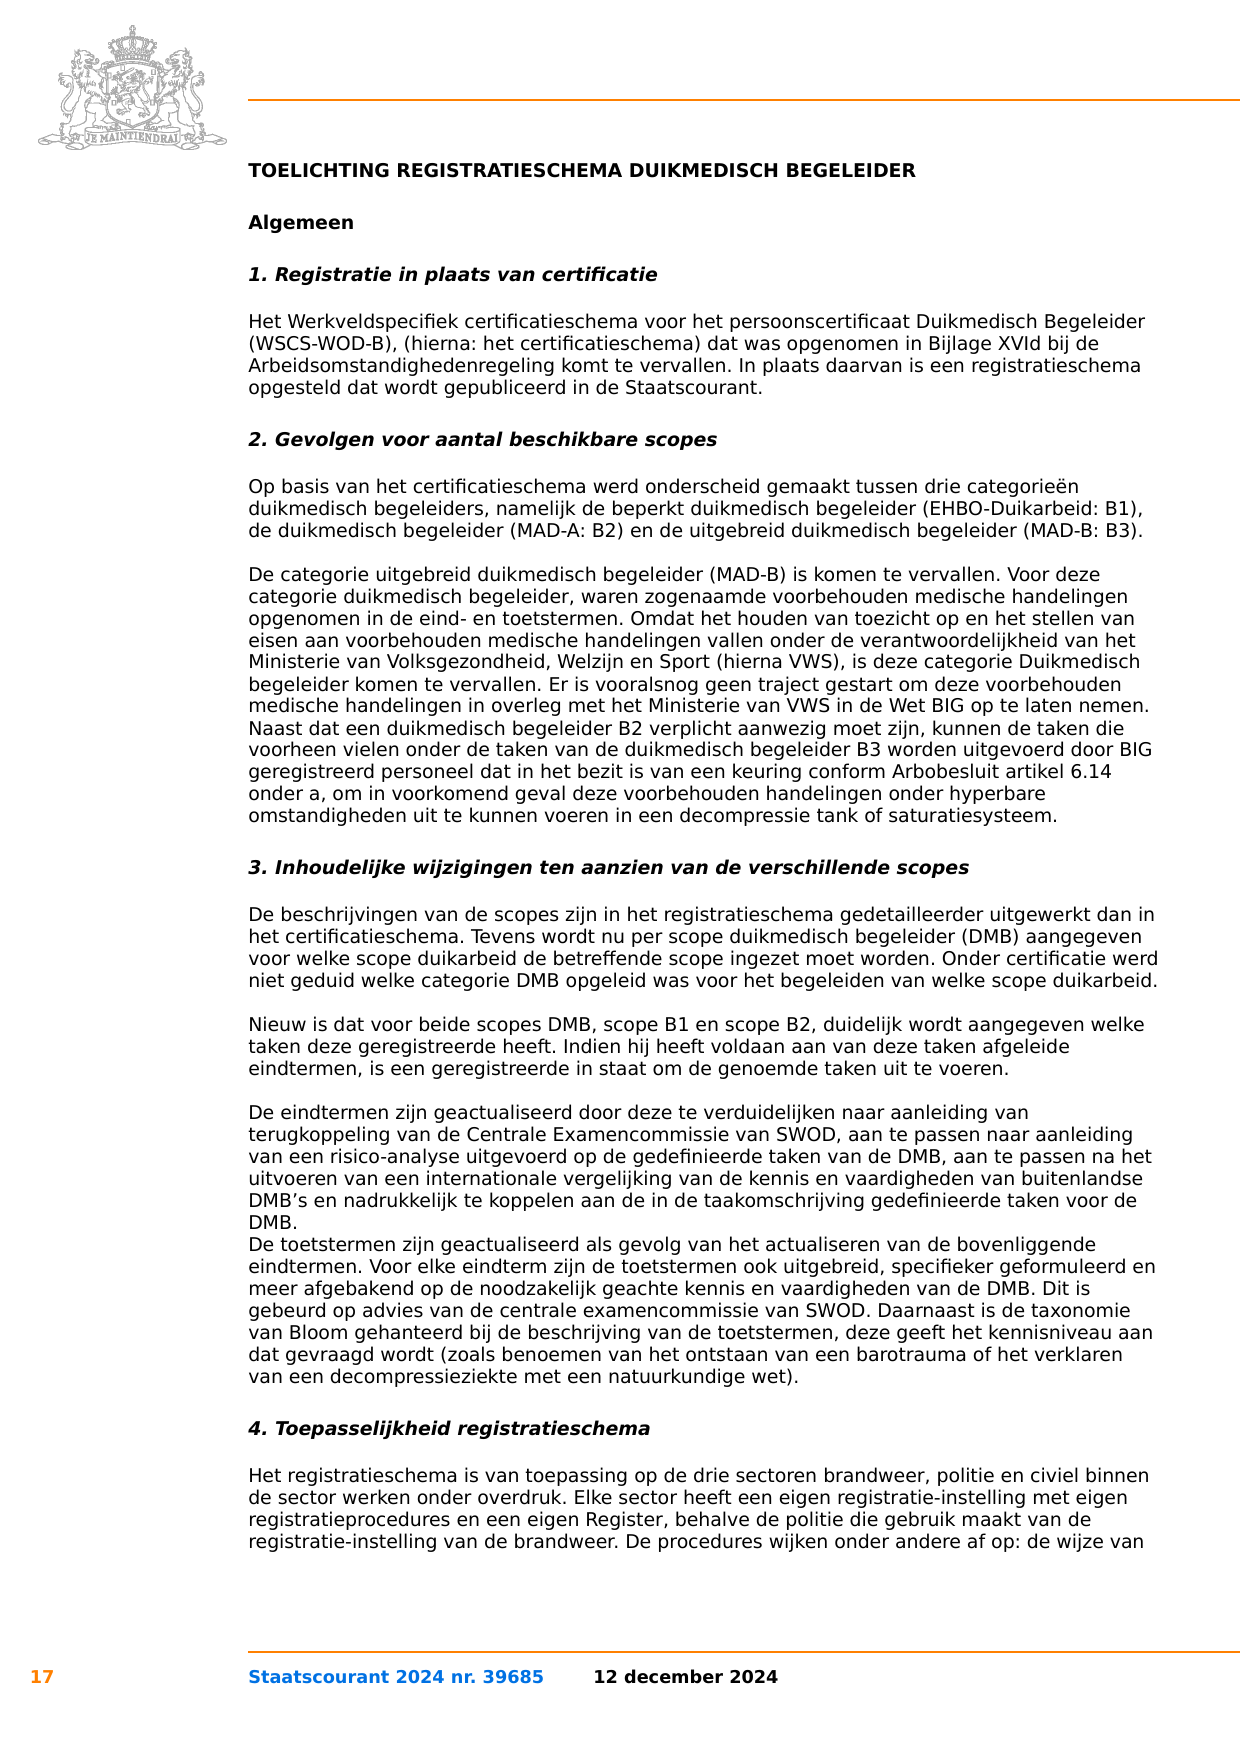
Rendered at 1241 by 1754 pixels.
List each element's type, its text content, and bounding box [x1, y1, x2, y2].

text De eindtermen zijn geactualiseerd door deze te verduidelijken naar aanleiding van terugkoppeling van de Centrale Examencommissie van SWOD, aan te passen naar aanleiding van een risico-analyse uitgevoerd op de gedefinieerde taken van de DMB, aan te passen na het uitvoeren van een internationale vergelijking van de kennis en vaardigheden van buitenlandse DMB’s en nadrukkelijk te koppelen aan de in de taakomschrijving gedefinieerde taken voor de DMB. [248, 1102, 1163, 1234]
text Het registratieschema is van toepassing op de drie sectoren brandweer, politie en civiel binnen de sector werken onder overdruk. Elke sector heeft een eigen registratie-instelling met eigen registratieprocedures en een eigen Register, behalve de politie die gebruik maakt van de registratie-instelling van de brandweer. De procedures wijken onder andere af op: de wijze van [248, 1464, 1163, 1552]
subtitle TOELICHTING REGISTRATIESCHEMA DUIKMEDISCH BEGELEIDER [248, 160, 1163, 182]
picture [38, 25, 227, 150]
subtitle 2. Gevolgen voor aantal beschikbare scopes [248, 429, 1163, 451]
subtitle Algemeen [248, 212, 1163, 234]
subtitle 3. Inhoudelijke wijzigingen ten aanzien van de verschillende scopes [248, 857, 1163, 879]
text Op basis van het certificatieschema werd onderscheid gemaakt tussen drie categorieën duikmedisch begeleiders, namelijk de beperkt duikmedisch begeleider (EHBO-Duikarbeid: B1), de duikmedisch begeleider (MAD-A: B2) en de uitgebreid duikmedisch begeleider (MAD-B: B3). [248, 476, 1163, 542]
text Nieuw is dat voor beide scopes DMB, scope B1 en scope B2, duidelijk wordt aangegeven welke taken deze geregistreerde heeft. Indien hij heeft voldaan aan van deze taken afgeleide eindtermen, is een geregistreerde in staat om de genoemde taken uit te voeren. [248, 1014, 1163, 1080]
text De categorie uitgebreid duikmedisch begeleider (MAD-B) is komen te vervallen. Voor deze categorie duikmedisch begeleider, waren zogenaamde voorbehouden medische handelingen opgenomen in de eind- en toetstermen. Omdat het houden van toezicht op en het stellen van eisen aan voorbehouden medische handelingen vallen onder de verantwoordelijkheid van het Ministerie van Volksgezondheid, Welzijn en Sport (hierna VWS), is deze categorie Duikmedisch begeleider komen te vervallen. Er is vooralsnog geen traject gestart om deze voorbehouden medische handelingen in overleg met het Ministerie van VWS in de Wet BIG op te laten nemen. Naast dat een duikmedisch begeleider B2 verplicht aanwezig moet zijn, kunnen de taken die voorheen vielen onder de taken van de duikmedisch begeleider B3 worden uitgevoerd door BIG geregistreerd personeel dat in het bezit is van een keuring conform Arbobesluit artikel 6.14 onder a, om in voorkomend geval deze voorbehouden handelingen onder hyperbare omstandigheden uit te kunnen voeren in een decompressie tank of saturatiesysteem. [248, 563, 1163, 827]
subtitle 4. Toepasselijkheid registratieschema [248, 1418, 1163, 1439]
text De toetstermen zijn geactualiseerd als gevolg van het actualiseren van de bovenliggende eindtermen. Voor elke eindterm zijn de toetstermen ook uitgebreid, specifieker geformuleerd en meer afgebakend op de noodzakelijk geachte kennis en vaardigheden van de DMB. Dit is gebeurd op advies van de centrale examencommissie van SWOD. Daarnaast is de taxonomie van Bloom gehanteerd bij de beschrijving van de toetstermen, deze geeft het kennisniveau aan dat gevraagd wordt (zoals benoemen van het ontstaan van een barotrauma of het verklaren van een decompressieziekte met een natuurkundige wet). [248, 1234, 1163, 1388]
text De beschrijvingen van de scopes zijn in het registratieschema gedetailleerder uitgewerkt dan in het certificatieschema. Tevens wordt nu per scope duikmedisch begeleider (DMB) aangegeven voor welke scope duikarbeid de betreffende scope ingezet moet worden. Onder certificatie werd niet geduid welke categorie DMB opgeleid was voor het begeleiden van welke scope duikarbeid. [248, 904, 1163, 992]
text Het Werkveldspecifiek certificatieschema voor het persoonscertificaat Duikmedisch Begeleider (WSCS-WOD-B), (hierna: het certificatieschema) dat was opgenomen in Bijlage XVId bij de Arbeidsomstandighedenregeling komt te vervallen. In plaats daarvan is een registratieschema opgesteld dat wordt gepubliceerd in de Staatscourant. [248, 311, 1163, 399]
subtitle 1. Registratie in plaats van certificatie [248, 264, 1163, 286]
